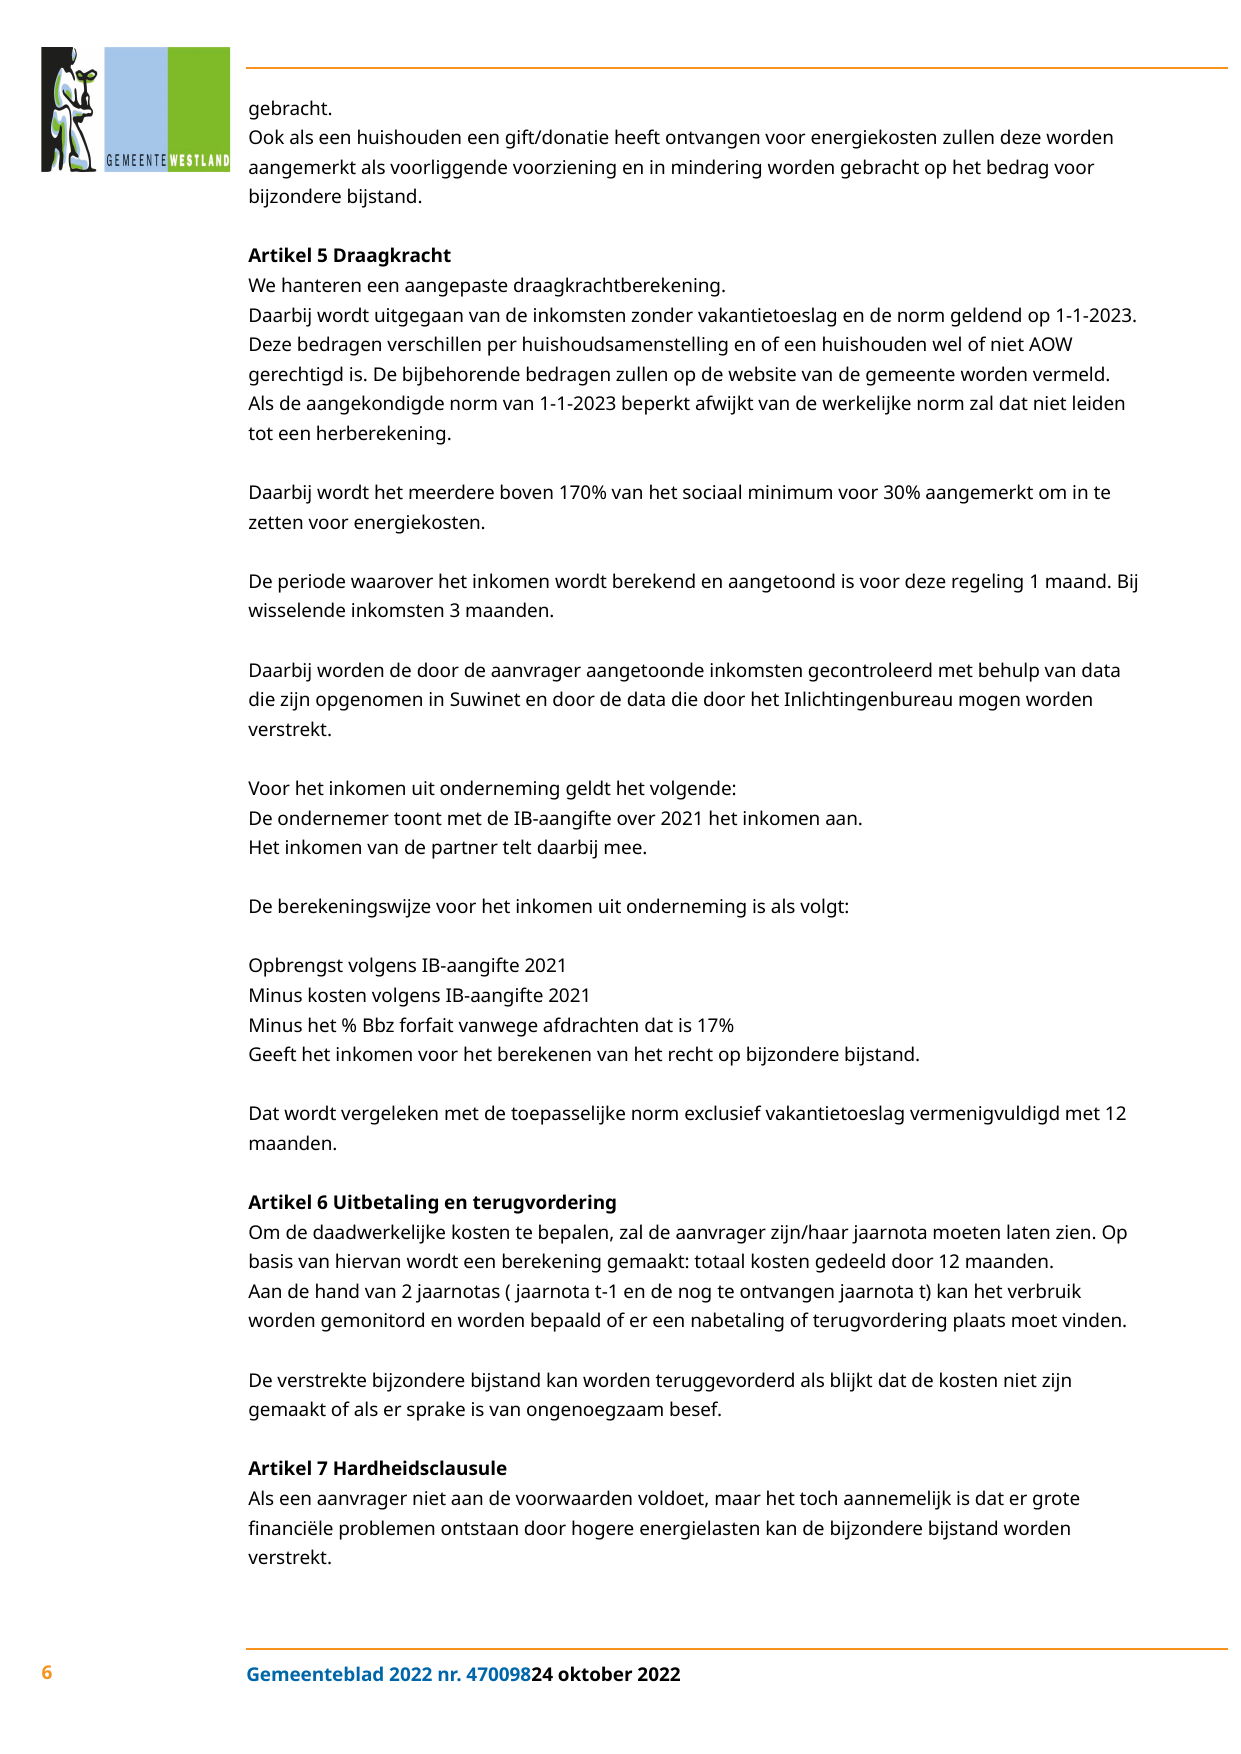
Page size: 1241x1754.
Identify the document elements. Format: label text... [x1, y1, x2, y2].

text We hanteren een aangepaste draagkrachtberekening. [248, 272, 1152, 298]
picture [41, 47, 231, 172]
text Daarbij worden de door de aanvrager aangetoonde inkomsten gecontroleerd met behulp van data die zijn opgenomen in Suwinet en door de data die door het Inlichtingenbureau mogen worden verstrekt. [248, 657, 1152, 742]
text De periode waarover het inkomen wordt berekend en aangetoond is voor deze regeling 1 maand. Bij wisselende inkomsten 3 maanden. [248, 568, 1152, 623]
text Minus kosten volgens IB-aangifte 2021 [248, 982, 1152, 1008]
text Dat wordt vergeleken met de toepasselijke norm exclusief vakantietoeslag vermenigvuldigd met 12 maanden. [248, 1101, 1152, 1156]
text De verstrekte bijzondere bijstand kan worden teruggevorderd als blijkt dat de kosten niet zijn gemaakt of als er sprake is van ongenoegzaam besef. [248, 1367, 1152, 1422]
text Ook als een huishouden een gift/donatie heeft ontvangen voor energiekosten zullen deze worden aangemerkt als voorliggende voorziening en in mindering worden gebracht op het bedrag voor bijzondere bijstand. [248, 124, 1152, 209]
text Het inkomen van de partner telt daarbij mee. [248, 834, 1152, 860]
text Als een aanvrager niet aan de voorwaarden voldoet, maar het toch aannemelijk is dat er grote financiële problemen ontstaan door hogere energielasten kan de bijzondere bijstand worden verstrekt. [248, 1485, 1152, 1570]
text De berekeningswijze voor het inkomen uit onderneming is als volgt: [248, 893, 1152, 919]
text Om de daadwerkelijke kosten te bepalen, zal de aanvrager zijn/haar jaarnota moeten laten zien. Op basis van hiervan wordt een berekening gemaakt: totaal kosten gedeeld door 12 maanden. [248, 1219, 1152, 1274]
text Geeft het inkomen voor het berekenen van het recht op bijzondere bijstand. [248, 1041, 1152, 1067]
text Artikel 5 Draagkracht [248, 243, 1152, 268]
text Artikel 7 Hardheidsclausule [248, 1456, 1152, 1481]
text Als de aangekondigde norm van 1-1-2023 beperkt afwijkt van de werkelijke norm zal dat niet leiden tot een herberekening. [248, 391, 1152, 446]
text Aan de hand van 2 jaarnotas ( jaarnota t-1 en de nog te ontvangen jaarnota t) kan het verbruik worden gemonitord en worden bepaald of er een nabetaling of terugvordering plaats moet vinden. [248, 1278, 1152, 1333]
text gebracht. [248, 95, 1152, 121]
text Voor het inkomen uit onderneming geldt het volgende: [248, 775, 1152, 801]
text Minus het % Bbz forfait vanwege afdrachten dat is 17% [248, 1012, 1152, 1038]
text Daarbij wordt het meerdere boven 170% van het sociaal minimum voor 30% aangemerkt om in te zetten voor energiekosten. [248, 479, 1152, 535]
text Daarbij wordt uitgegaan van de inkomsten zonder vakantietoeslag en de norm geldend op 1-1-2023. Deze bedragen verschillen per huishoudsamenstelling en of een huishouden wel of niet AOW gerechtigd is. De bijbehorende bedragen zullen op de website van de gemeente worden vermeld. [248, 302, 1152, 387]
text De ondernemer toont met de IB-aangifte over 2021 het inkomen aan. [248, 805, 1152, 831]
text Opbrengst volgens IB-aangifte 2021 [248, 953, 1152, 978]
text Artikel 6 Uitbetaling en terugvordering [248, 1189, 1152, 1215]
